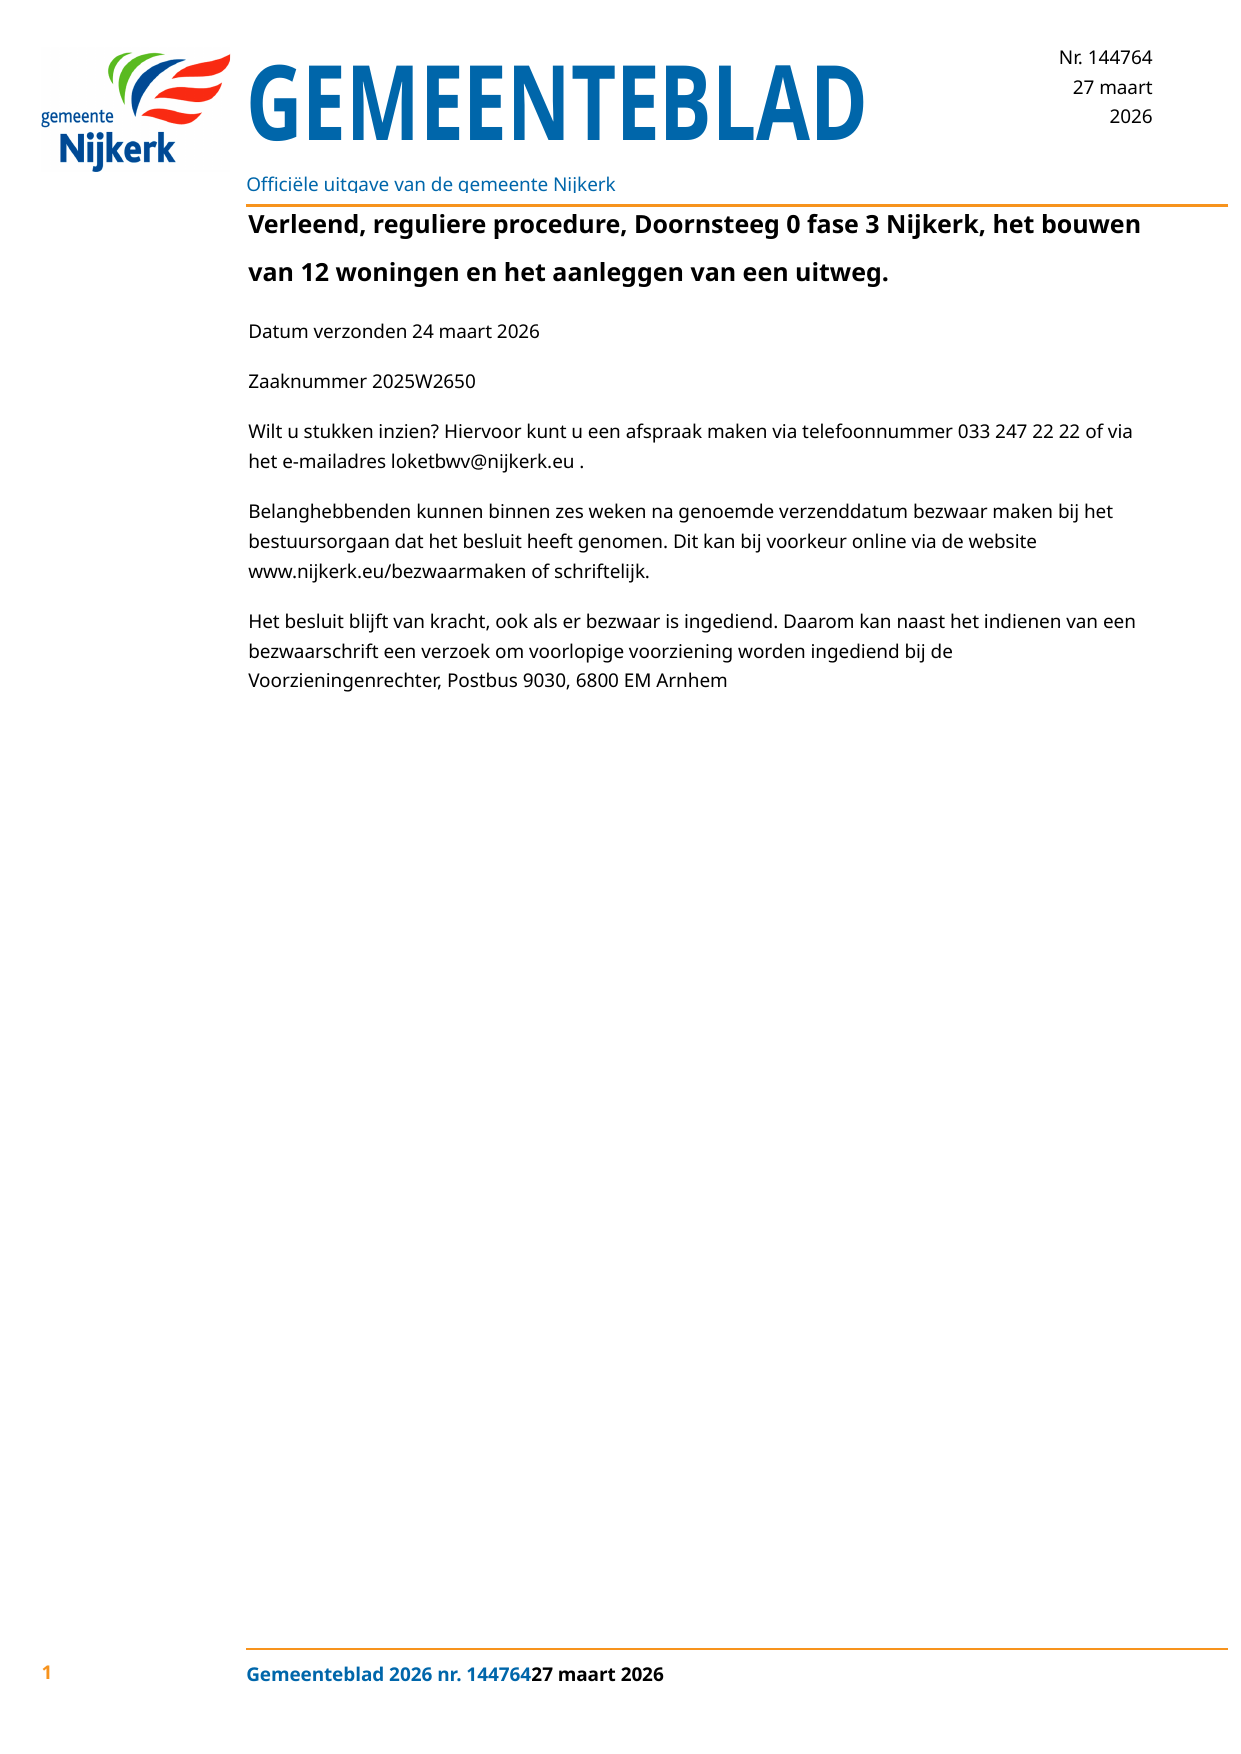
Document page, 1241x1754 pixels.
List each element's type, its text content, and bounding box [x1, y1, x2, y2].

text Wilt u stukken inzien? Hiervoor kunt u een afspraak maken via telefoonnummer 033 247 22 22 of via het e-mailadres loketbwv@nijkerk.eu . [248, 419, 1152, 474]
text Datum verzonden 24 maart 2026 [248, 318, 1152, 344]
text Belanghebbenden kunnen binnen zes weken na genoemde verzenddatum bezwaar maken bij het bestuursorgaan dat het besluit heeft genomen. Dit kan bij voorkeur online via de website www.nijkerk.eu/bezwaarmaken of schriftelijk. [248, 499, 1152, 584]
text Verleend, reguliere procedure, Doornsteeg 0 fase 3 Nijkerk, het bouwen van 12 woningen en het aanleggen van een uitweg. [248, 207, 1152, 288]
picture [41, 47, 231, 172]
text Zaaknummer 2025W2650 [248, 368, 1152, 394]
text Het besluit blijft van kracht, ook als er bezwaar is ingediend. Daarom kan naast het indienen van een bezwaarschrift een verzoek om voorlopige voorziening worden ingediend bij de Voorzieningenrechter, Postbus 9030, 6800 EM Arnhem [248, 608, 1152, 693]
